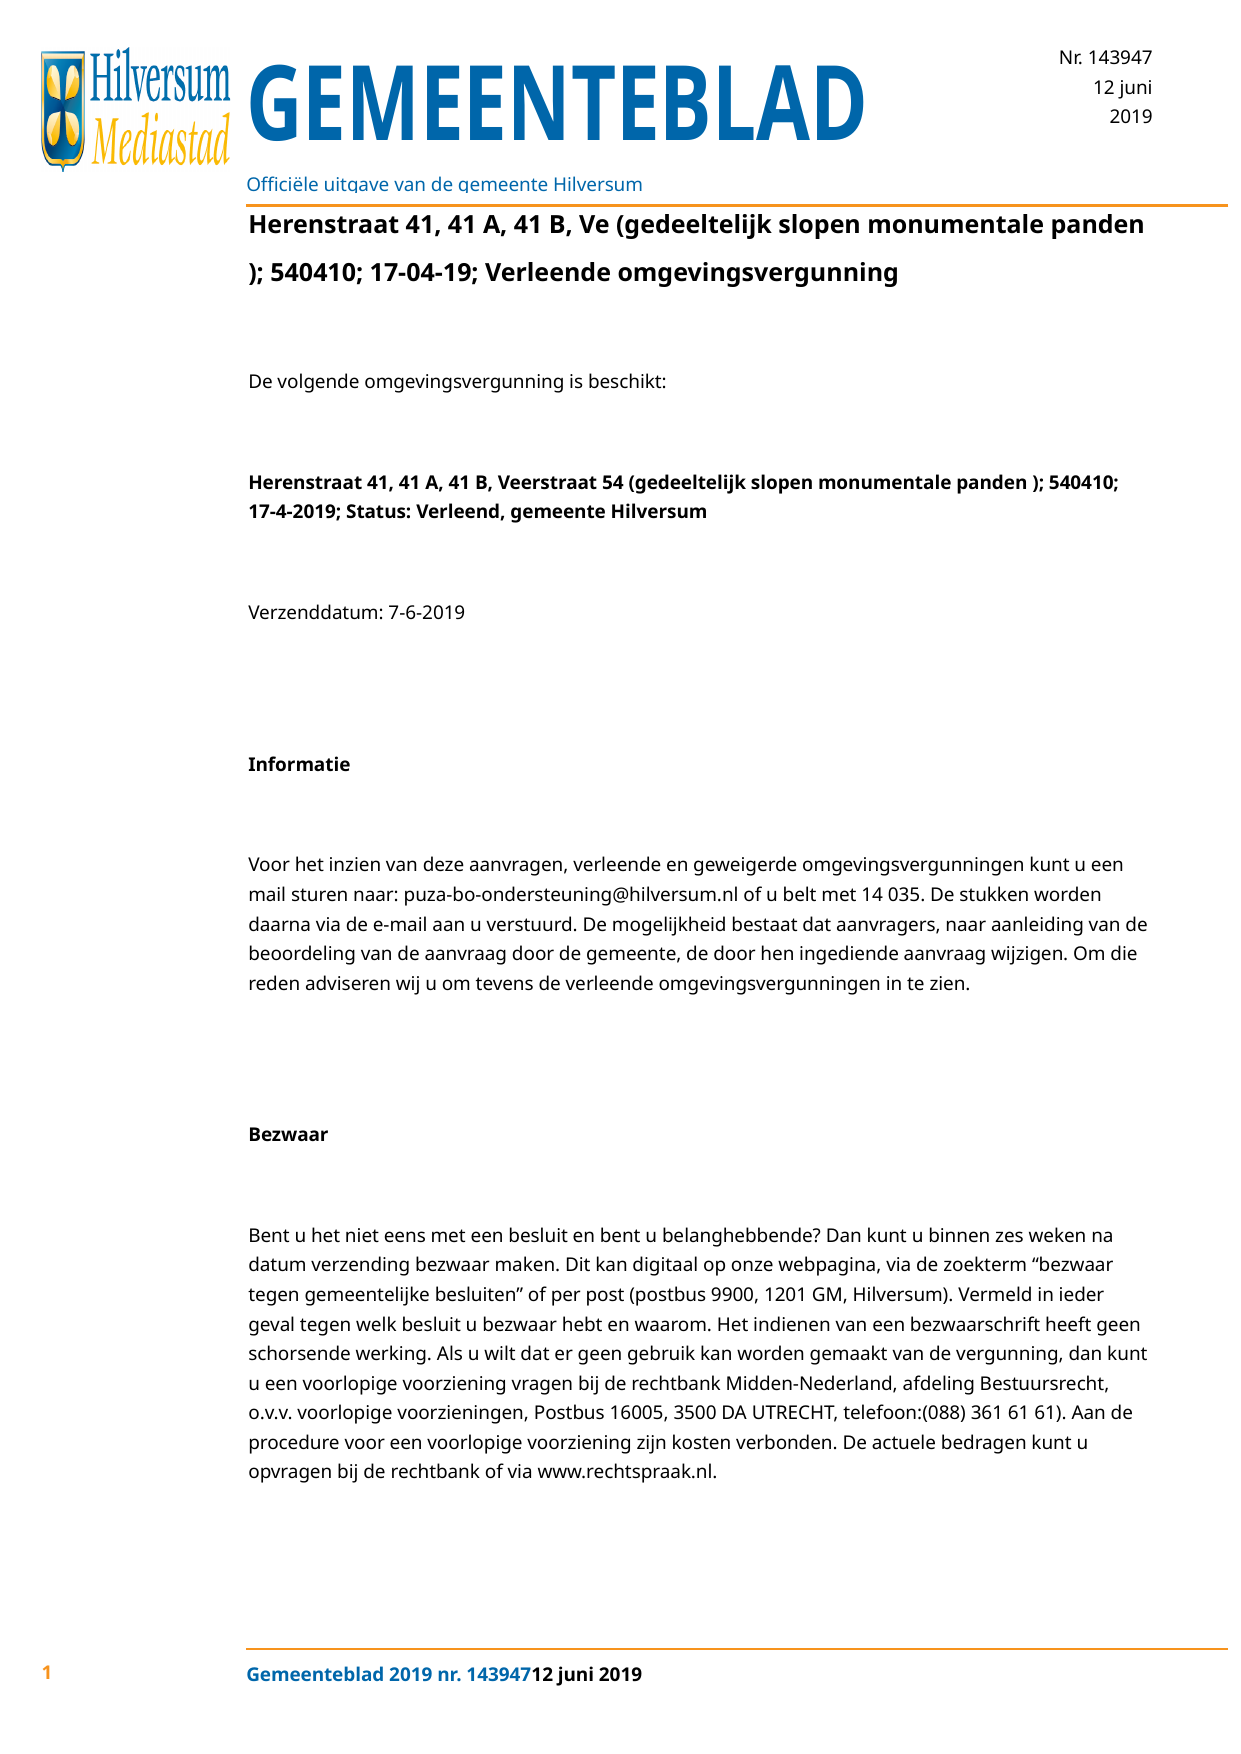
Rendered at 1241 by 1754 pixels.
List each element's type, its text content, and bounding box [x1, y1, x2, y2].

picture [41, 47, 231, 172]
text Herenstraat 41, 41 A, 41 B, Veerstraat 54 (gedeeltelijk slopen monumentale panden ); 540410; 17-4-2019; Status: Verleend, gemeente Hilversum [248, 469, 1152, 524]
text Bezwaar [248, 1121, 1152, 1147]
text Voor het inzien van deze aanvragen, verleende en geweigerde omgevingsvergunningen kunt u een mail sturen naar: puza-bo-ondersteuning@hilversum.nl of u belt met 14 035. De stukken worden daarna via de e-mail aan u verstuurd. De mogelijkheid bestaat dat aanvragers, naar aanleiding van de beoordeling van de aanvraag door de gemeente, de door hen ingediende aanvraag wijzigen. Om die reden adviseren wij u om tevens de verleende omgevingsvergunningen in te zien. [248, 852, 1152, 996]
text Herenstraat 41, 41 A, 41 B, Ve (gedeeltelijk slopen monumentale panden ); 540410; 17-04-19; Verleende omgevingsvergunning [248, 207, 1152, 288]
text Bent u het niet eens met een besluit en bent u belanghebbende? Dan kunt u binnen zes weken na datum verzending bezwaar maken. Dit kan digitaal op onze webpagina, via de zoekterm “bezwaar tegen gemeentelijke besluiten” of per post (postbus 9900, 1201 GM, Hilversum). Vermeld in ieder geval tegen welk besluit u bezwaar hebt en waarom. Het indienen van een bezwaarschrift heeft geen schorsende werking. Als u wilt dat er geen gebruik kan worden gemaakt van de vergunning, dan kunt u een voorlopige voorziening vragen bij de rechtbank Midden-Nederland, afdeling Bestuursrecht, o.v.v. voorlopige voorzieningen, Postbus 16005, 3500 DA UTRECHT, telefoon:(088) 361 61 61). Aan de procedure voor een voorlopige voorziening zijn kosten verbonden. De actuele bedragen kunt u opvragen bij de rechtbank of via www.rechtspraak.nl. [248, 1222, 1152, 1484]
text Informatie [248, 751, 1152, 777]
text De volgende omgevingsvergunning is beschikt: [248, 368, 1152, 394]
text Verzenddatum: 7-6-2019 [248, 599, 1152, 625]
